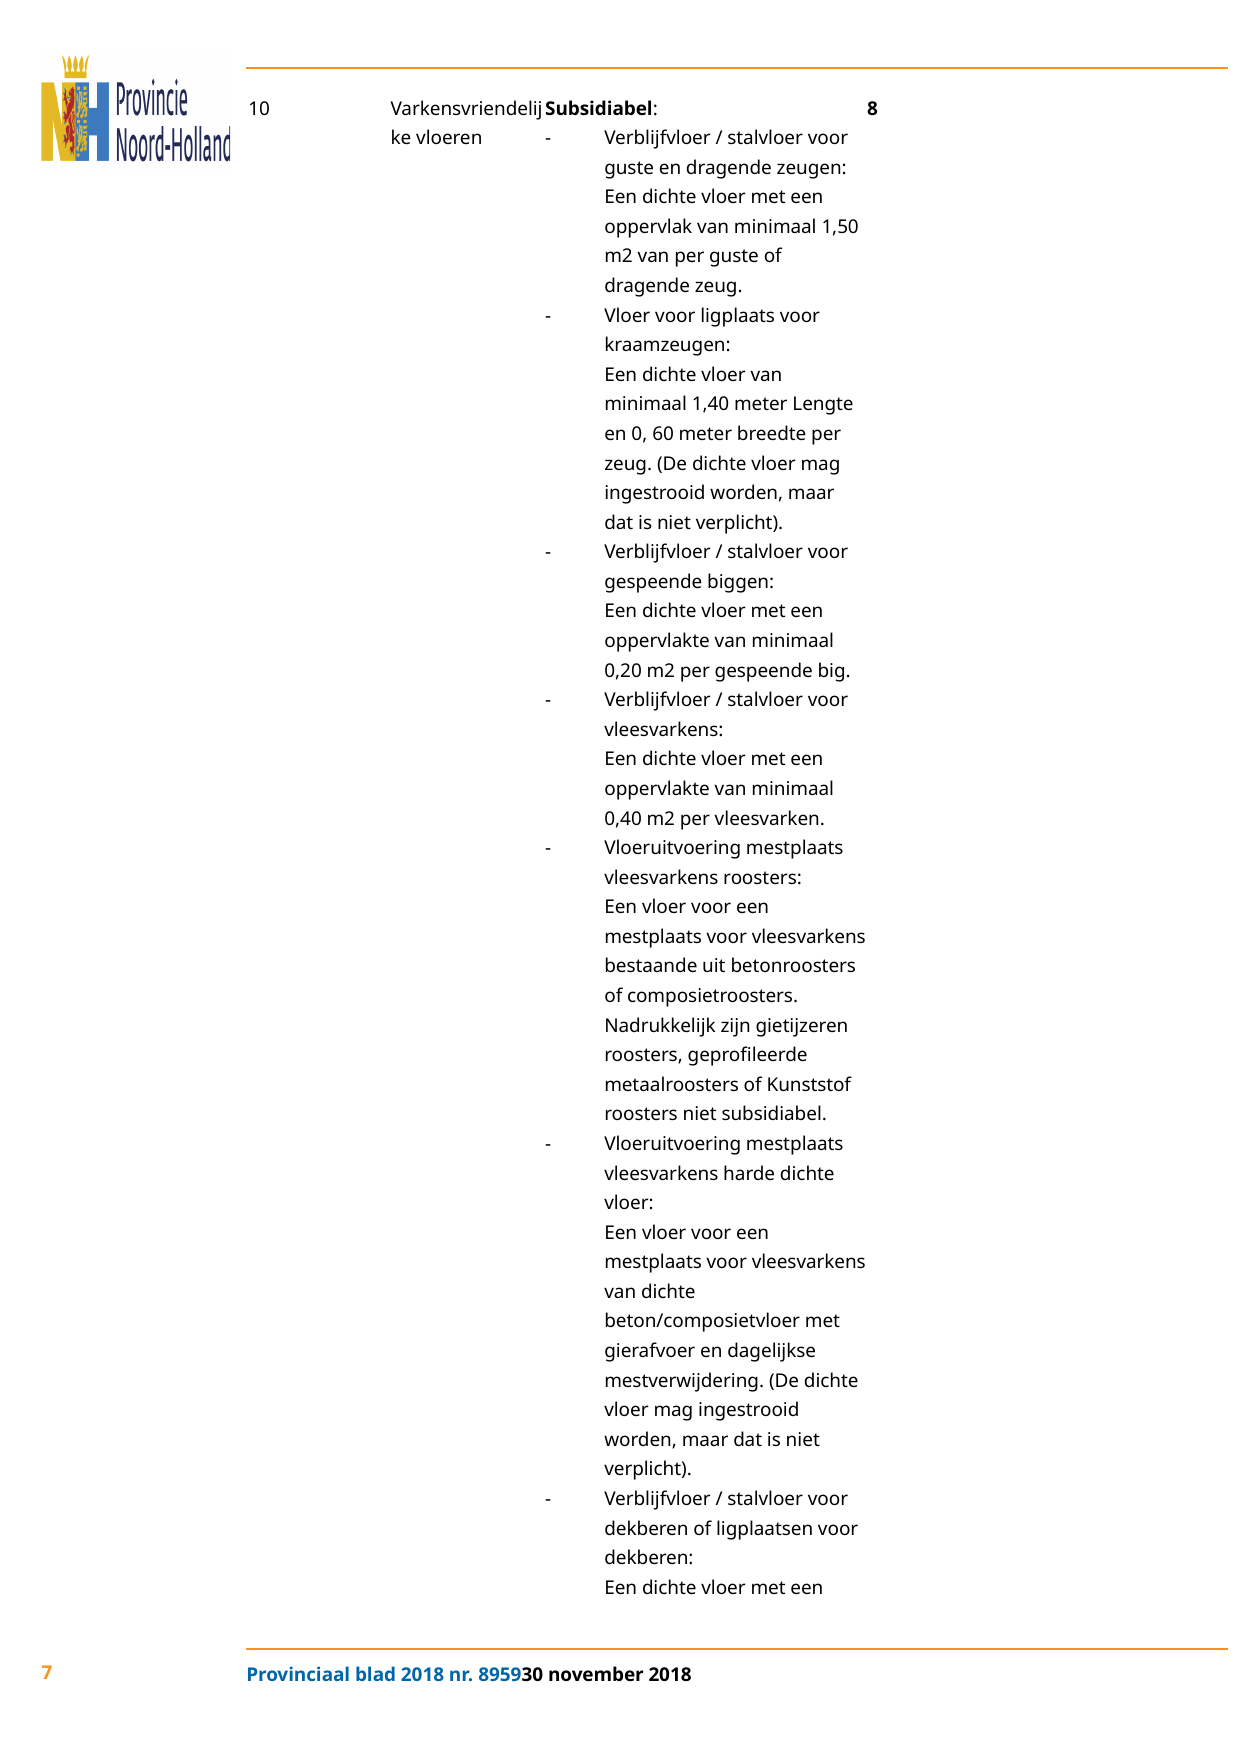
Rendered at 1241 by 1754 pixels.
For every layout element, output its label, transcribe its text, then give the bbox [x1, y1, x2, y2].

table_cell Subsidiabel: Verblijfvloer / stalvloer voor guste en dragende zeugen: Een dichte vloer met een oppervlak van minimaal 1,50 m2 van per guste of dragende zeug. Vloer voor ligplaats voor kraamzeugen: Een dichte vloer van minimaal 1,40 meter Lengte en 0, 60 meter breedte per zeug. (De dichte vloer mag ingestrooid worden, maar dat is niet verplicht). Verblijfvloer / stalvloer voor gespeende biggen: Een dichte vloer met een oppervlakte van minimaal 0,20 m2 per gespeende big. Verblijfvloer / stalvloer voor vleesvarkens: Een dichte vloer met een oppervlakte van minimaal 0,40 m2 per vleesvarken. Vloeruitvoering mestplaats vleesvarkens roosters: Een vloer voor een mestplaats voor vleesvarkens bestaande uit betonroosters of composietroosters. Nadrukkelijk zijn gietijzeren roosters, geprofileerde metaalroosters of Kunststof roosters niet subsidiabel. Vloeruitvoering mestplaats vleesvarkens harde dichte vloer: Een vloer voor een mestplaats voor vleesvarkens van dichte beton/composietvloer met gierafvoer en dagelijkse mestverwijdering. (De dichte vloer mag ingestrooid worden, maar dat is niet verplicht). Verblijfvloer / stalvloer voor dekberen of ligplaatsen voor dekberen: Een dichte vloer met een [545, 95, 867, 1600]
table_cell 10 [248, 95, 390, 1600]
picture [41, 47, 231, 172]
table_cell Varkensvriendelijke vloeren [390, 95, 545, 1600]
table_cell 8 [867, 95, 1009, 1600]
